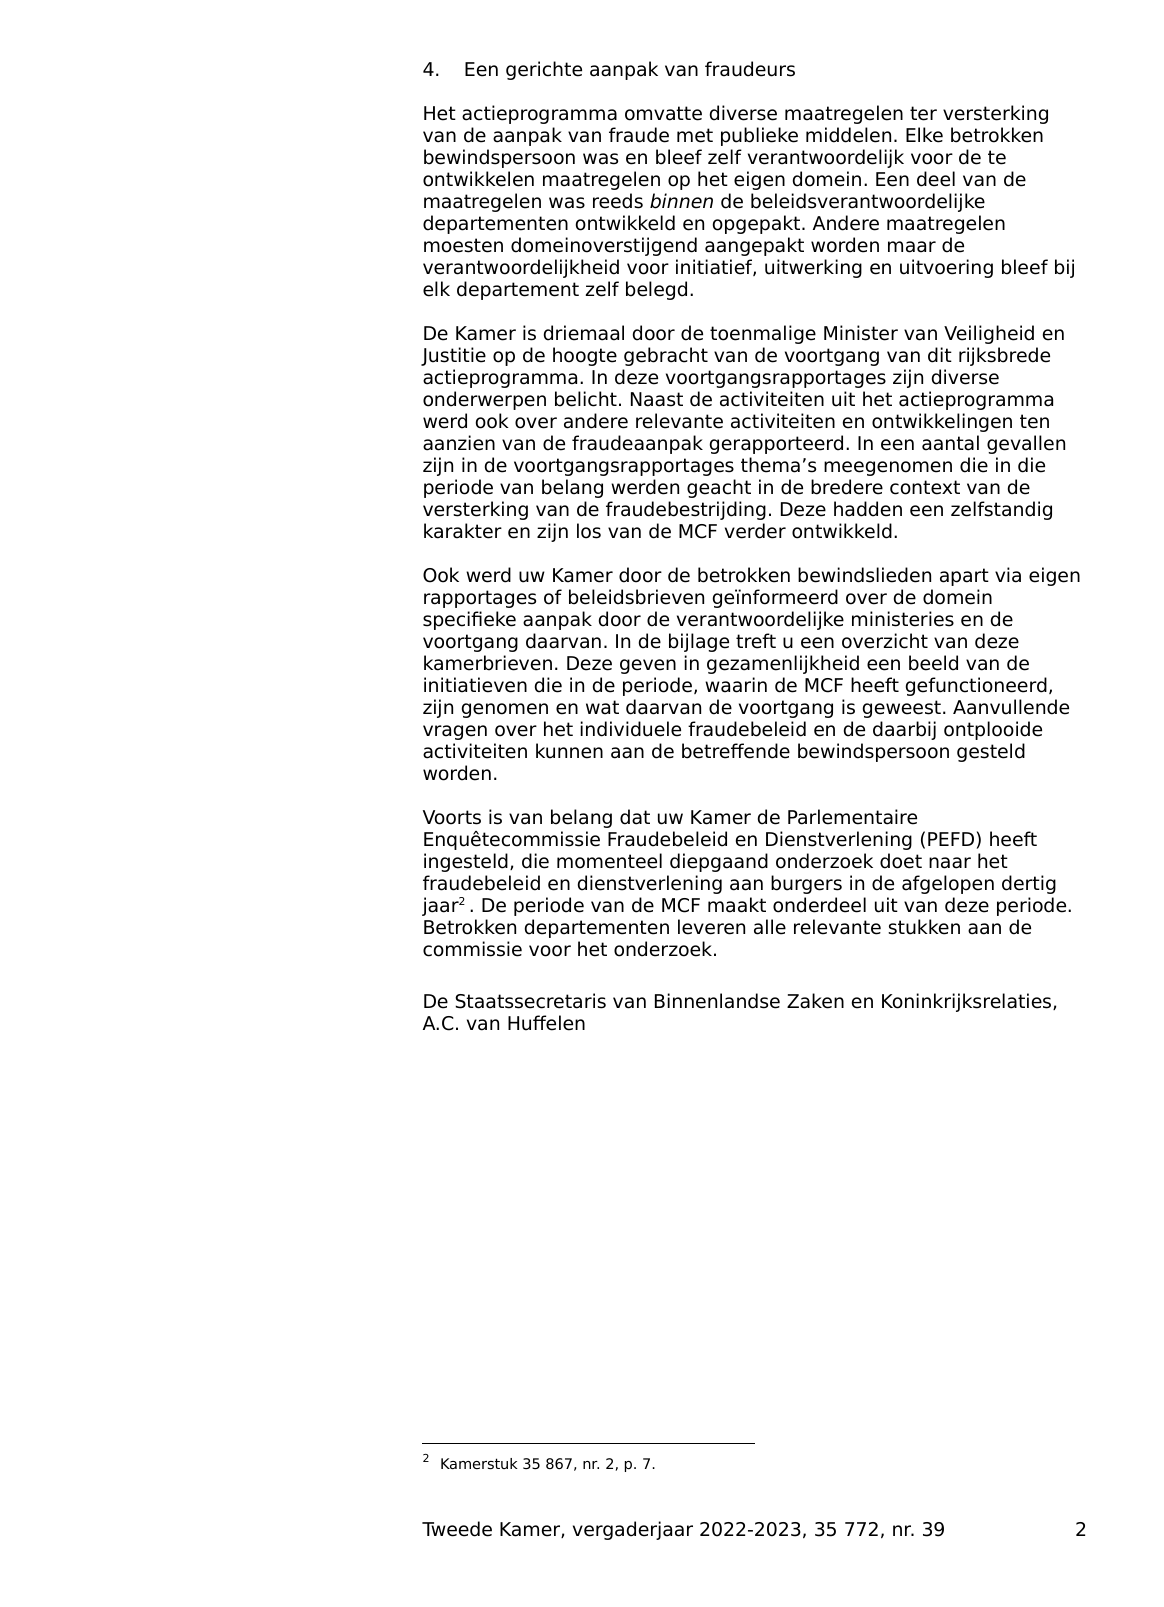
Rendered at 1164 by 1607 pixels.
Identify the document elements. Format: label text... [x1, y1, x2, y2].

text Het actieprogramma omvatte diverse maatregelen ter versterking van de aanpak van fraude met publieke middelen. Elke betrokken bewindspersoon was en bleef zelf verantwoordelijk voor de te ontwikkelen maatregelen op het eigen domein. Een deel van de maatregelen was reeds binnen de beleidsverantwoordelijke departementen ontwikkeld en opgepakt. Andere maatregelen moesten domeinoverstijgend aangepakt worden maar de verantwoordelijkheid voor initiatief, uitwerking en uitvoering bleef bij elk departement zelf belegd. [422, 103, 1087, 301]
text 4. Een gerichte aanpak van fraudeurs [422, 59, 1087, 81]
text De Staatssecretaris van Binnenlandse Zaken en Koninkrijksrelaties, A.C. van Huffelen [422, 991, 1087, 1035]
text De Kamer is driemaal door de toenmalige Minister van Veiligheid en Justitie op de hoogte gebracht van de voortgang van dit rijksbrede actieprogramma. In deze voortgangsrapportages zijn diverse onderwerpen belicht. Naast de activiteiten uit het actieprogramma werd ook over andere relevante activiteiten en ontwikkelingen ten aanzien van de fraudeaanpak gerapporteerd. In een aantal gevallen zijn in de voortgangsrapportages thema’s meegenomen die in die periode van belang werden geacht in de bredere context van de versterking van de fraudebestrijding. Deze hadden een zelfstandig karakter en zijn los van de MCF verder ontwikkeld. [422, 323, 1087, 543]
text Kamerstuk 35 867, nr. 2, p. 7. [422, 1452, 1087, 1474]
text Voorts is van belang dat uw Kamer de Parlementaire Enquêtecommissie Fraudebeleid en Dienstverlening (PEFD) heeft ingesteld, die momenteel diepgaand onderzoek doet naar het fraudebeleid en dienstverlening aan burgers in de afgelopen dertig jaar. De periode van de MCF maakt onderdeel uit van deze periode. Betrokken departementen leveren alle relevante stukken aan de commissie voor het onderzoek. [422, 807, 1087, 961]
text Ook werd uw Kamer door de betrokken bewindslieden apart via eigen rapportages of beleidsbrieven geïnformeerd over de domein specifieke aanpak door de verantwoordelijke ministeries en de voortgang daarvan. In de bijlage treft u een overzicht van deze kamerbrieven. Deze geven in gezamenlijkheid een beeld van de initiatieven die in de periode, waarin de MCF heeft gefunctioneerd, zijn genomen en wat daarvan de voortgang is geweest. Aanvullende vragen over het individuele fraudebeleid en de daarbij ontplooide activiteiten kunnen aan de betreffende bewindspersoon gesteld worden. [422, 565, 1087, 785]
